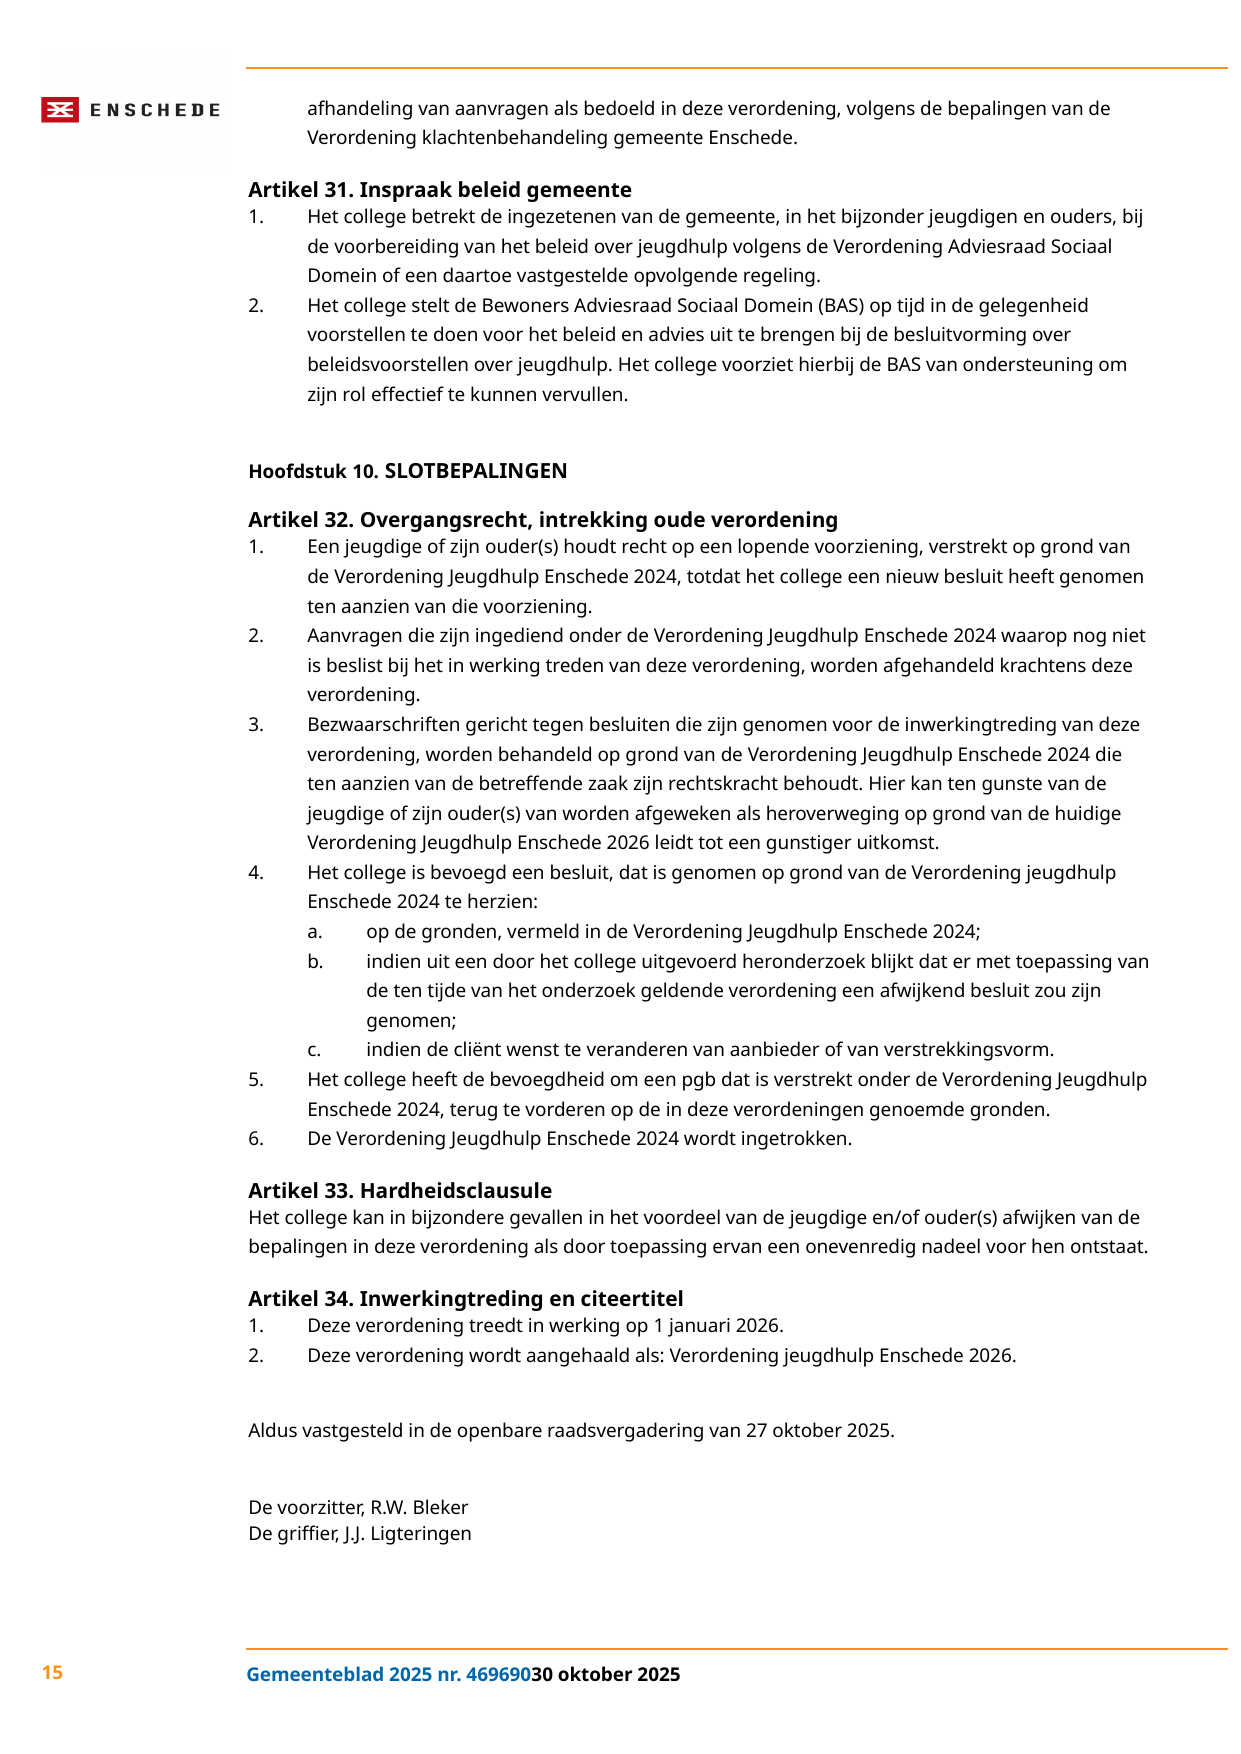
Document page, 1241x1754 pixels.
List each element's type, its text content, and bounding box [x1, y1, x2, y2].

list Bezwaarschriften gericht tegen besluiten die zijn genomen voor de inwerkingtreding van deze verordening, worden behandeld op grond van de Verordening Jeugdhulp Enschede 2024 die ten aanzien van de betreffende zaak zijn rechtskracht behoudt. Hier kan ten gunste van de jeugdige of zijn ouder(s) van worden afgeweken als heroverweging op grond van de huidige Verordening Jeugdhulp Enschede 2026 leidt tot een gunstiger uitkomst. [248, 711, 1152, 855]
list Het college is bevoegd een besluit, dat is genomen op grond van de Verordening jeugdhulp Enschede 2024 te herzien: [248, 859, 1152, 914]
list afhandeling van aanvragen als bedoeld in deze verordening, volgens de bepalingen van de Verordening klachtenbehandeling gemeente Enschede. [248, 95, 1152, 150]
list Het college betrekt de ingezetenen van de gemeente, in het bijzonder jeugdigen en ouders, bij de voorbereiding van het beleid over jeugdhulp volgens de Verordening Adviesraad Sociaal Domein of een daartoe vastgestelde opvolgende regeling. [248, 203, 1152, 288]
text De voorzitter, R.W. Bleker [248, 1494, 1152, 1520]
list Een jeugdige of zijn ouder(s) houdt recht op een lopende voorziening, verstrekt op grond van de Verordening Jeugdhulp Enschede 2024, totdat het college een nieuw besluit heeft genomen ten aanzien van die voorziening. [248, 534, 1152, 618]
picture [41, 47, 231, 172]
list Het college heeft de bevoegdheid om een pgb dat is verstrekt onder de Verordening Jeugdhulp Enschede 2024, terug te vorderen op de in deze verordeningen genoemde gronden. [248, 1066, 1152, 1121]
list Aanvragen die zijn ingediend onder de Verordening Jeugdhulp Enschede 2024 waarop nog niet is beslist bij het in werking treden van deze verordening, worden afgehandeld krachtens deze verordening. [248, 622, 1152, 707]
text Aldus vastgesteld in de openbare raadsvergadering van 27 oktober 2025. [248, 1417, 1152, 1443]
text Artikel 31. Inspraak beleid gemeente [248, 175, 1152, 203]
list op de gronden, vermeld in de Verordening Jeugdhulp Enschede 2024; [307, 918, 1152, 944]
list indien uit een door het college uitgevoerd heronderzoek blijkt dat er met toepassing van de ten tijde van het onderzoek geldende verordening een afwijkend besluit zou zijn genomen; [307, 948, 1152, 1033]
text De griffier, J.J. Ligteringen [248, 1520, 1152, 1546]
list Deze verordening wordt aangehaald als: Verordening jeugdhulp Enschede 2026. [248, 1342, 1152, 1368]
list De Verordening Jeugdhulp Enschede 2024 wordt ingetrokken. [248, 1125, 1152, 1151]
text Artikel 32. Overgangsrecht, intrekking oude verordening [248, 505, 1152, 534]
list Deze verordening treedt in werking op 1 januari 2026. [248, 1313, 1152, 1338]
text Artikel 33. Hardheidsclausule [248, 1176, 1152, 1204]
text Hoofdstuk 10. SLOTBEPALINGEN [248, 456, 1152, 484]
text Artikel 34. Inwerkingtreding en citeertitel [248, 1284, 1152, 1313]
list indien de cliënt wenst te veranderen van aanbieder of van verstrekkingsvorm. [307, 1037, 1152, 1062]
list Het college stelt de Bewoners Adviesraad Sociaal Domein (BAS) op tijd in de gelegenheid voorstellen te doen voor het beleid en advies uit te brengen bij de besluitvorming over beleidsvoorstellen over jeugdhulp. Het college voorziet hierbij de BAS van ondersteuning om zijn rol effectief te kunnen vervullen. [248, 292, 1152, 406]
text Het college kan in bijzondere gevallen in het voordeel van de jeugdige en/of ouder(s) afwijken van de bepalingen in deze verordening als door toepassing ervan een onevenredig nadeel voor hen ontstaat. [248, 1204, 1152, 1259]
